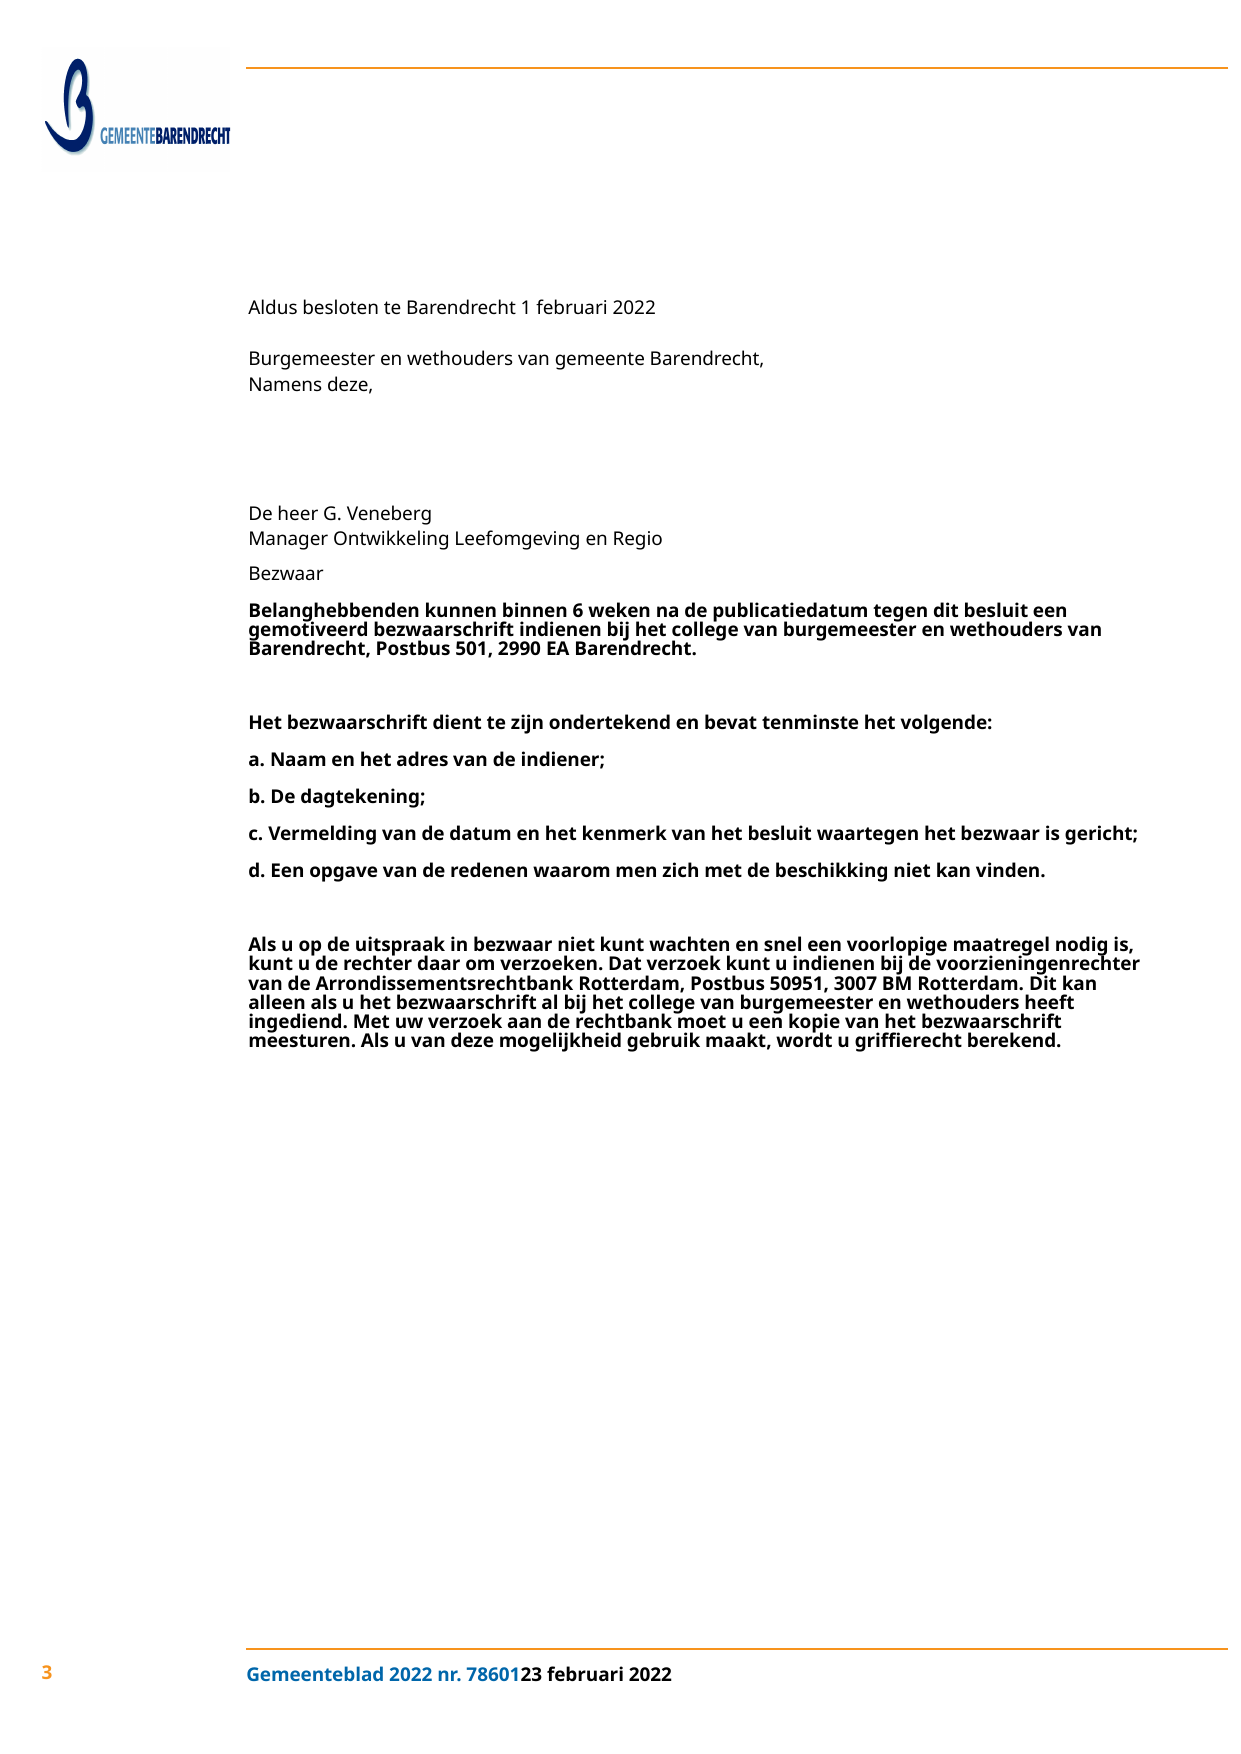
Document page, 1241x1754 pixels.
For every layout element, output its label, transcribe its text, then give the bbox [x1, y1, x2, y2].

text Namens deze, [248, 371, 1152, 397]
text Bezwaar [248, 565, 1152, 584]
text Het bezwaarschrift dient te zijn ondertekend en bevat tenminste het volgende: [248, 714, 1152, 733]
text Als u op de uitspraak in bezwaar niet kunt wachten en snel een voorlopige maatregel nodig is, kunt u de rechter daar om verzoeken. Dat verzoek kunt u indienen bij de voorzieningenrechter van de Arrondissementsrechtbank Rotterdam, Postbus 50951, 3007 BM Rotterdam. Dit kan alleen als u het bezwaarschrift al bij het college van burgemeester en wethouders heeft ingediend. Met uw verzoek aan de rechtbank moet u een kopie van het bezwaarschrift meesturen. Als u van deze mogelijkheid gebruik maakt, wordt u griffierecht berekend. [248, 936, 1152, 1052]
text b. De dagtekening; [248, 788, 1152, 807]
text Aldus besloten te Barendrecht 1 februari 2022 [248, 294, 1152, 319]
text Manager Ontwikkeling Leefomgeving en Regio [248, 525, 1152, 551]
picture [41, 47, 231, 172]
text c. Vermelding van de datum en het kenmerk van het besluit waartegen het bezwaar is gericht; [248, 825, 1152, 844]
text Belanghebbenden kunnen binnen 6 weken na de publicatiedatum tegen dit besluit een gemotiveerd bezwaarschrift indienen bij het college van burgemeester en wethouders van Barendrecht, Postbus 501, 2990 EA Barendrecht. [248, 602, 1152, 659]
text De heer G. Veneberg [248, 500, 1152, 525]
text Burgemeester en wethouders van gemeente Barendrecht, [248, 345, 1152, 371]
text a. Naam en het adres van de indiener; [248, 751, 1152, 771]
text d. Een opgave van de redenen waarom men zich met de beschikking niet kan vinden. [248, 862, 1152, 881]
